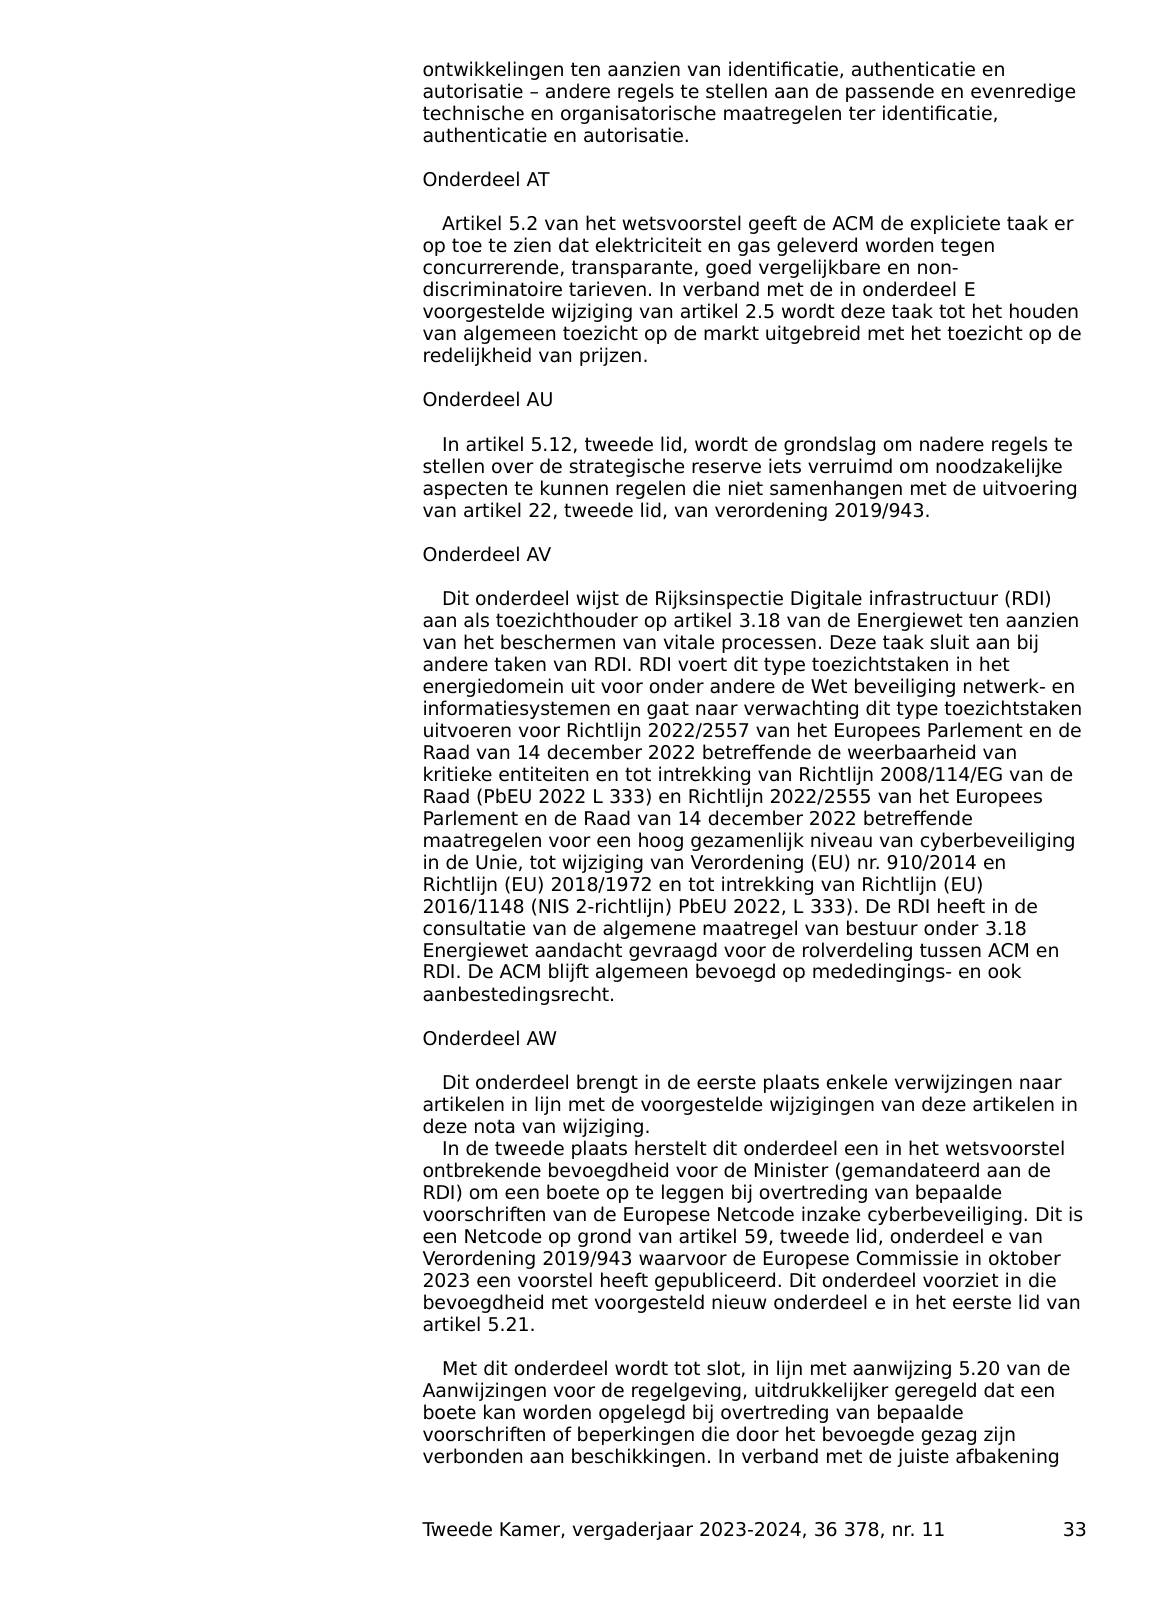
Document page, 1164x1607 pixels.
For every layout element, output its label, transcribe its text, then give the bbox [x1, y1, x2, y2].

subtitle Onderdeel AU [422, 389, 1087, 411]
text In artikel 5.12, tweede lid, wordt de grondslag om nadere regels te stellen over de strategische reserve iets verruimd om noodzakelijke aspecten te kunnen regelen die niet samenhangen met de uitvoering van artikel 22, tweede lid, van verordening 2019/943. [422, 433, 1087, 521]
text Artikel 5.2 van het wetsvoorstel geeft de ACM de expliciete taak er op toe te zien dat elektriciteit en gas geleverd worden tegen concurrerende, transparante, goed vergelijkbare en non-discriminatoire tarieven. In verband met de in onderdeel E voorgestelde wijziging van artikel 2.5 wordt deze taak tot het houden van algemeen toezicht op de markt uitgebreid met het toezicht op de redelijkheid van prijzen. [422, 213, 1087, 367]
subtitle Onderdeel AT [422, 169, 1087, 191]
text In de tweede plaats herstelt dit onderdeel een in het wetsvoorstel ontbrekende bevoegdheid voor de Minister (gemandateerd aan de RDI) om een boete op te leggen bij overtreding van bepaalde voorschriften van de Europese Netcode inzake cyberbeveiliging. Dit is een Netcode op grond van artikel 59, tweede lid, onderdeel e van Verordening 2019/943 waarvoor de Europese Commissie in oktober 2023 een voorstel heeft gepubliceerd. Dit onderdeel voorziet in die bevoegdheid met voorgesteld nieuw onderdeel e in het eerste lid van artikel 5.21. [422, 1138, 1087, 1336]
text Dit onderdeel brengt in de eerste plaats enkele verwijzingen naar artikelen in lijn met de voorgestelde wijzigingen van deze artikelen in deze nota van wijziging. [422, 1072, 1087, 1138]
subtitle Onderdeel AV [422, 544, 1087, 566]
text Dit onderdeel wijst de Rijksinspectie Digitale infrastructuur (RDI) aan als toezichthouder op artikel 3.18 van de Energiewet ten aanzien van het beschermen van vitale processen. Deze taak sluit aan bij andere taken van RDI. RDI voert dit type toezichtstaken in het energiedomein uit voor onder andere de Wet beveiliging netwerk- en informatiesystemen en gaat naar verwachting dit type toezichtstaken uitvoeren voor Richtlijn 2022/2557 van het Europees Parlement en de Raad van 14 december 2022 betreffende de weerbaarheid van kritieke entiteiten en tot intrekking van Richtlijn 2008/114/EG van de Raad (PbEU 2022 L 333) en Richtlijn 2022/2555 van het Europees Parlement en de Raad van 14 december 2022 betreffende maatregelen voor een hoog gezamenlijk niveau van cyberbeveiliging in de Unie, tot wijziging van Verordening (EU) nr. 910/2014 en Richtlijn (EU) 2018/1972 en tot intrekking van Richtlijn (EU) 2016/1148 (NIS 2-richtlijn) PbEU 2022, L 333). De RDI heeft in de consultatie van de algemene maatregel van bestuur onder 3.18 Energiewet aandacht gevraagd voor de rolverdeling tussen ACM en RDI. De ACM blijft algemeen bevoegd op mededingings- en ook aanbestedingsrecht. [422, 588, 1087, 1005]
subtitle Onderdeel AW [422, 1028, 1087, 1049]
text ontwikkelingen ten aanzien van identificatie, authenticatie en autorisatie – andere regels te stellen aan de passende en evenredige technische en organisatorische maatregelen ter identificatie, authenticatie en autorisatie. [422, 59, 1087, 147]
text Met dit onderdeel wordt tot slot, in lijn met aanwijzing 5.20 van de Aanwijzingen voor de regelgeving, uitdrukkelijker geregeld dat een boete kan worden opgelegd bij overtreding van bepaalde voorschriften of beperkingen die door het bevoegde gezag zijn verbonden aan beschikkingen. In verband met de juiste afbakening [422, 1358, 1087, 1468]
